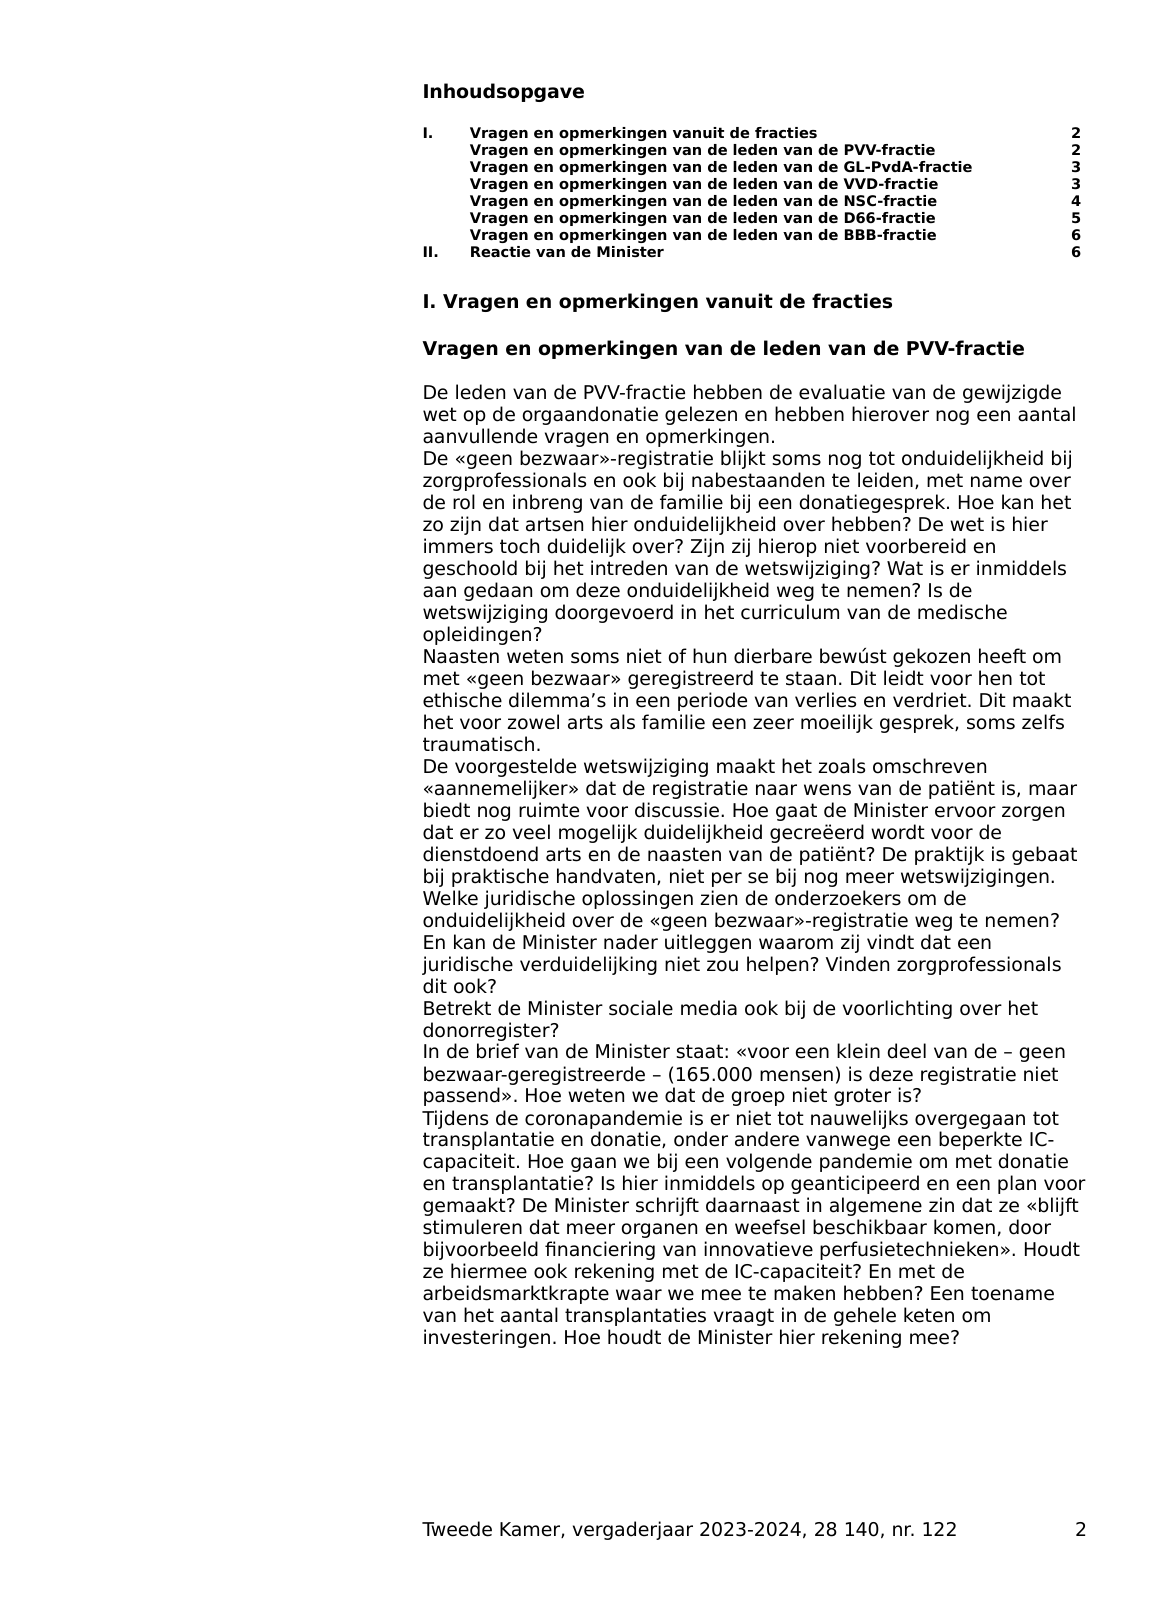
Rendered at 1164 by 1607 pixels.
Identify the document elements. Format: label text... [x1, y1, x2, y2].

text In de brief van de Minister staat: «voor een klein deel van de – geen bezwaar-geregistreerde – (165.000 mensen) is deze registratie niet passend». Hoe weten we dat de groep niet groter is? [422, 1041, 1087, 1107]
table_cell 6 [1028, 244, 1087, 261]
text Tijdens de coronapandemie is er niet tot nauwelijks overgegaan tot transplantatie en donatie, onder andere vanwege een beperkte IC-capaciteit. Hoe gaan we bij een volgende pandemie om met donatie en transplantatie? Is hier inmiddels op geanticipeerd en een plan voor gemaakt? De Minister schrijft daarnaast in algemene zin dat ze «blijft stimuleren dat meer organen en weefsel beschikbaar komen, door bijvoorbeeld financiering van innovatieve perfusietechnieken». Houdt ze hiermee ook rekening met de IC-capaciteit? En met de arbeidsmarktkrapte waar we mee te maken hebben? Een toename van het aantal transplantaties vraagt in de gehele keten om investeringen. Hoe houdt de Minister hier rekening mee? [422, 1107, 1087, 1349]
table_cell [422, 227, 463, 244]
table_cell 3 [1028, 176, 1087, 193]
text Naasten weten soms niet of hun dierbare bewúst gekozen heeft om met «geen bezwaar» geregistreerd te staan. Dit leidt voor hen tot ethische dilemma’s in een periode van verlies en verdriet. Dit maakt het voor zowel arts als familie een zeer moeilijk gesprek, soms zelfs traumatisch. [422, 646, 1087, 756]
table_header 2 [1028, 125, 1087, 142]
text De «geen bezwaar»-registratie blijkt soms nog tot onduidelijkheid bij zorgprofessionals en ook bij nabestaanden te leiden, met name over de rol en inbreng van de familie bij een donatiegesprek. Hoe kan het zo zijn dat artsen hier onduidelijkheid over hebben? De wet is hier immers toch duidelijk over? Zijn zij hierop niet voorbereid en geschoold bij het intreden van de wetswijziging? Wat is er inmiddels aan gedaan om deze onduidelijkheid weg te nemen? Is de wetswijziging doorgevoerd in het curriculum van de medische opleidingen? [422, 448, 1087, 646]
table_cell Vragen en opmerkingen van de leden van de VVD-fractie [464, 176, 1027, 193]
table_cell 4 [1028, 193, 1087, 210]
subtitle I. Vragen en opmerkingen vanuit de fracties [422, 291, 1087, 313]
table_cell Vragen en opmerkingen van de leden van de BBB-fractie [464, 227, 1027, 244]
table_cell [422, 193, 463, 210]
table_cell [422, 210, 463, 227]
subtitle Vragen en opmerkingen van de leden van de PVV-fractie [422, 338, 1087, 360]
table_cell 3 [1028, 159, 1087, 176]
subtitle Inhoudsopgave [422, 81, 1087, 103]
table_cell 2 [1028, 142, 1087, 159]
table_cell [422, 159, 463, 176]
table_cell [422, 142, 463, 159]
table_cell Vragen en opmerkingen van de leden van de PVV-fractie [464, 142, 1027, 159]
table_cell Reactie van de Minister [464, 244, 1027, 261]
table_cell Vragen en opmerkingen van de leden van de D66-fractie [464, 210, 1027, 227]
table_cell Vragen en opmerkingen van de leden van de NSC-fractie [464, 193, 1027, 210]
text De leden van de PVV-fractie hebben de evaluatie van de gewijzigde wet op de orgaandonatie gelezen en hebben hierover nog een aantal aanvullende vragen en opmerkingen. [422, 382, 1087, 448]
table_header Vragen en opmerkingen vanuit de fracties [464, 125, 1027, 142]
text De voorgestelde wetswijziging maakt het zoals omschreven «aannemelijker» dat de registratie naar wens van de patiënt is, maar biedt nog ruimte voor discussie. Hoe gaat de Minister ervoor zorgen dat er zo veel mogelijk duidelijkheid gecreëerd wordt voor de dienstdoend arts en de naasten van de patiënt? De praktijk is gebaat bij praktische handvaten, niet per se bij nog meer wetswijzigingen. [422, 756, 1087, 888]
table_cell Vragen en opmerkingen van de leden van de GL-PvdA-fractie [464, 159, 1027, 176]
table_cell 6 [1028, 227, 1087, 244]
text Welke juridische oplossingen zien de onderzoekers om de onduidelijkheid over de «geen bezwaar»-registratie weg te nemen? En kan de Minister nader uitleggen waarom zij vindt dat een juridische verduidelijking niet zou helpen? Vinden zorgprofessionals dit ook? [422, 888, 1087, 997]
table_cell 5 [1028, 210, 1087, 227]
table_header I. [422, 125, 463, 142]
table_cell [422, 176, 463, 193]
text Betrekt de Minister sociale media ook bij de voorlichting over het donorregister? [422, 997, 1087, 1041]
table_cell II. [422, 244, 463, 261]
